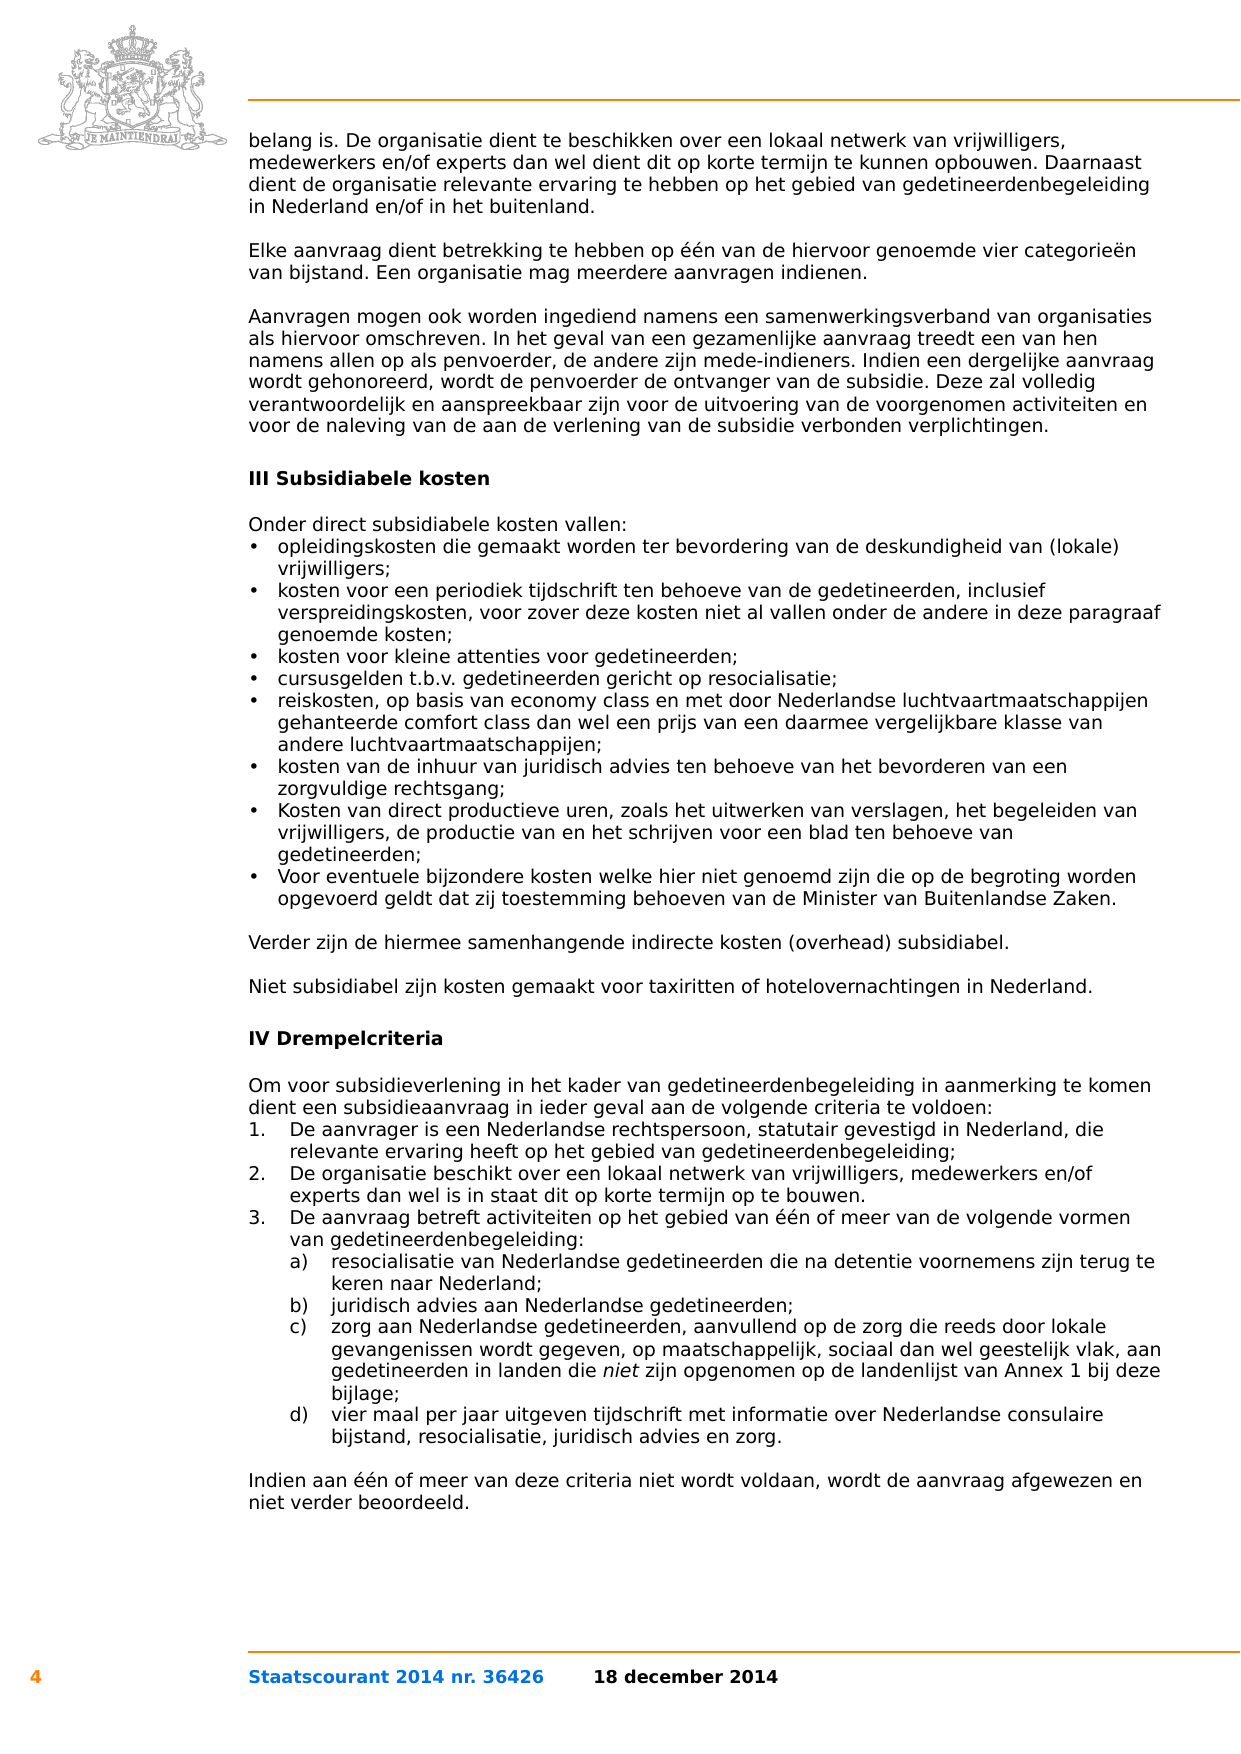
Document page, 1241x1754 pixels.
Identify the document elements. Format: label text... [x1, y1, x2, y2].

subtitle III Subsidiabele kosten [248, 467, 1163, 489]
text • kosten van de inhuur van juridisch advies ten behoeve van het bevorderen van een zorgvuldige rechtsgang; [248, 756, 1163, 800]
text Onder direct subsidiabele kosten vallen: [248, 514, 1163, 536]
text • Voor eventuele bijzondere kosten welke hier niet genoemd zijn die op de begroting worden opgevoerd geldt dat zij toestemming behoeven van de Minister van Buitenlandse Zaken. [248, 866, 1163, 910]
text 3. De aanvraag betreft activiteiten op het gebied van één of meer van de volgende vormen van gedetineerdenbegeleiding: [248, 1207, 1163, 1251]
text belang is. De organisatie dient te beschikken over een lokaal netwerk van vrijwilligers, medewerkers en/of experts dan wel dient dit op korte termijn te kunnen opbouwen. Daarnaast dient de organisatie relevante ervaring te hebben op het gebied van gedetineerdenbegeleiding in Nederland en/of in het buitenland. [248, 130, 1163, 218]
text Elke aanvraag dient betrekking te hebben op één van de hiervoor genoemde vier categorieën van bijstand. Een organisatie mag meerdere aanvragen indienen. [248, 240, 1163, 284]
text • kosten voor een periodiek tijdschrift ten behoeve van de gedetineerden, inclusief verspreidingskosten, voor zover deze kosten niet al vallen onder de andere in deze paragraaf genoemde kosten; [248, 580, 1163, 646]
text Indien aan één of meer van deze criteria niet wordt voldaan, wordt de aanvraag afgewezen en niet verder beoordeeld. [248, 1470, 1163, 1514]
subtitle IV Drempelcriteria [248, 1028, 1163, 1050]
picture [38, 25, 227, 150]
text a) resocialisatie van Nederlandse gedetineerden die na detentie voornemens zijn terug te keren naar Nederland; [289, 1251, 1163, 1294]
text b) juridisch advies aan Nederlandse gedetineerden; [289, 1294, 1163, 1316]
text 1. De aanvrager is een Nederlandse rechtspersoon, statutair gevestigd in Nederland, die relevante ervaring heeft op het gebied van gedetineerdenbegeleiding; [248, 1119, 1163, 1163]
text • kosten voor kleine attenties voor gedetineerden; [248, 646, 1163, 668]
text Aanvragen mogen ook worden ingediend namens een samenwerkingsverband van organisaties als hiervoor omschreven. In het geval van een gezamenlijke aanvraag treedt een van hen namens allen op als penvoerder, de andere zijn mede-indieners. Indien een dergelijke aanvraag wordt gehonoreerd, wordt de penvoerder de ontvanger van de subsidie. Deze zal volledig verantwoordelijk en aanspreekbaar zijn voor de uitvoering van de voorgenomen activiteiten en voor de naleving van de aan de verlening van de subsidie verbonden verplichtingen. [248, 306, 1163, 437]
text d) vier maal per jaar uitgeven tijdschrift met informatie over Nederlandse consulaire bijstand, resocialisatie, juridisch advies en zorg. [289, 1404, 1163, 1448]
text Niet subsidiabel zijn kosten gemaakt voor taxiritten of hotelovernachtingen in Nederland. [248, 976, 1163, 998]
text • opleidingskosten die gemaakt worden ter bevordering van de deskundigheid van (lokale) vrijwilligers; [248, 536, 1163, 580]
text Verder zijn de hiermee samenhangende indirecte kosten (overhead) subsidiabel. [248, 932, 1163, 954]
text 2. De organisatie beschikt over een lokaal netwerk van vrijwilligers, medewerkers en/of experts dan wel is in staat dit op korte termijn op te bouwen. [248, 1163, 1163, 1207]
text • reiskosten, op basis van economy class en met door Nederlandse luchtvaartmaatschappijen gehanteerde comfort class dan wel een prijs van een daarmee vergelijkbare klasse van andere luchtvaartmaatschappijen; [248, 690, 1163, 756]
text • cursusgelden t.b.v. gedetineerden gericht op resocialisatie; [248, 668, 1163, 690]
text • Kosten van direct productieve uren, zoals het uitwerken van verslagen, het begeleiden van vrijwilligers, de productie van en het schrijven voor een blad ten behoeve van gedetineerden; [248, 800, 1163, 866]
text c) zorg aan Nederlandse gedetineerden, aanvullend op de zorg die reeds door lokale gevangenissen wordt gegeven, op maatschappelijk, sociaal dan wel geestelijk vlak, aan gedetineerden in landen die niet zijn opgenomen op de landenlijst van Annex 1 bij deze bijlage; [289, 1316, 1163, 1404]
text Om voor subsidieverlening in het kader van gedetineerdenbegeleiding in aanmerking te komen dient een subsidieaanvraag in ieder geval aan de volgende criteria te voldoen: [248, 1075, 1163, 1119]
